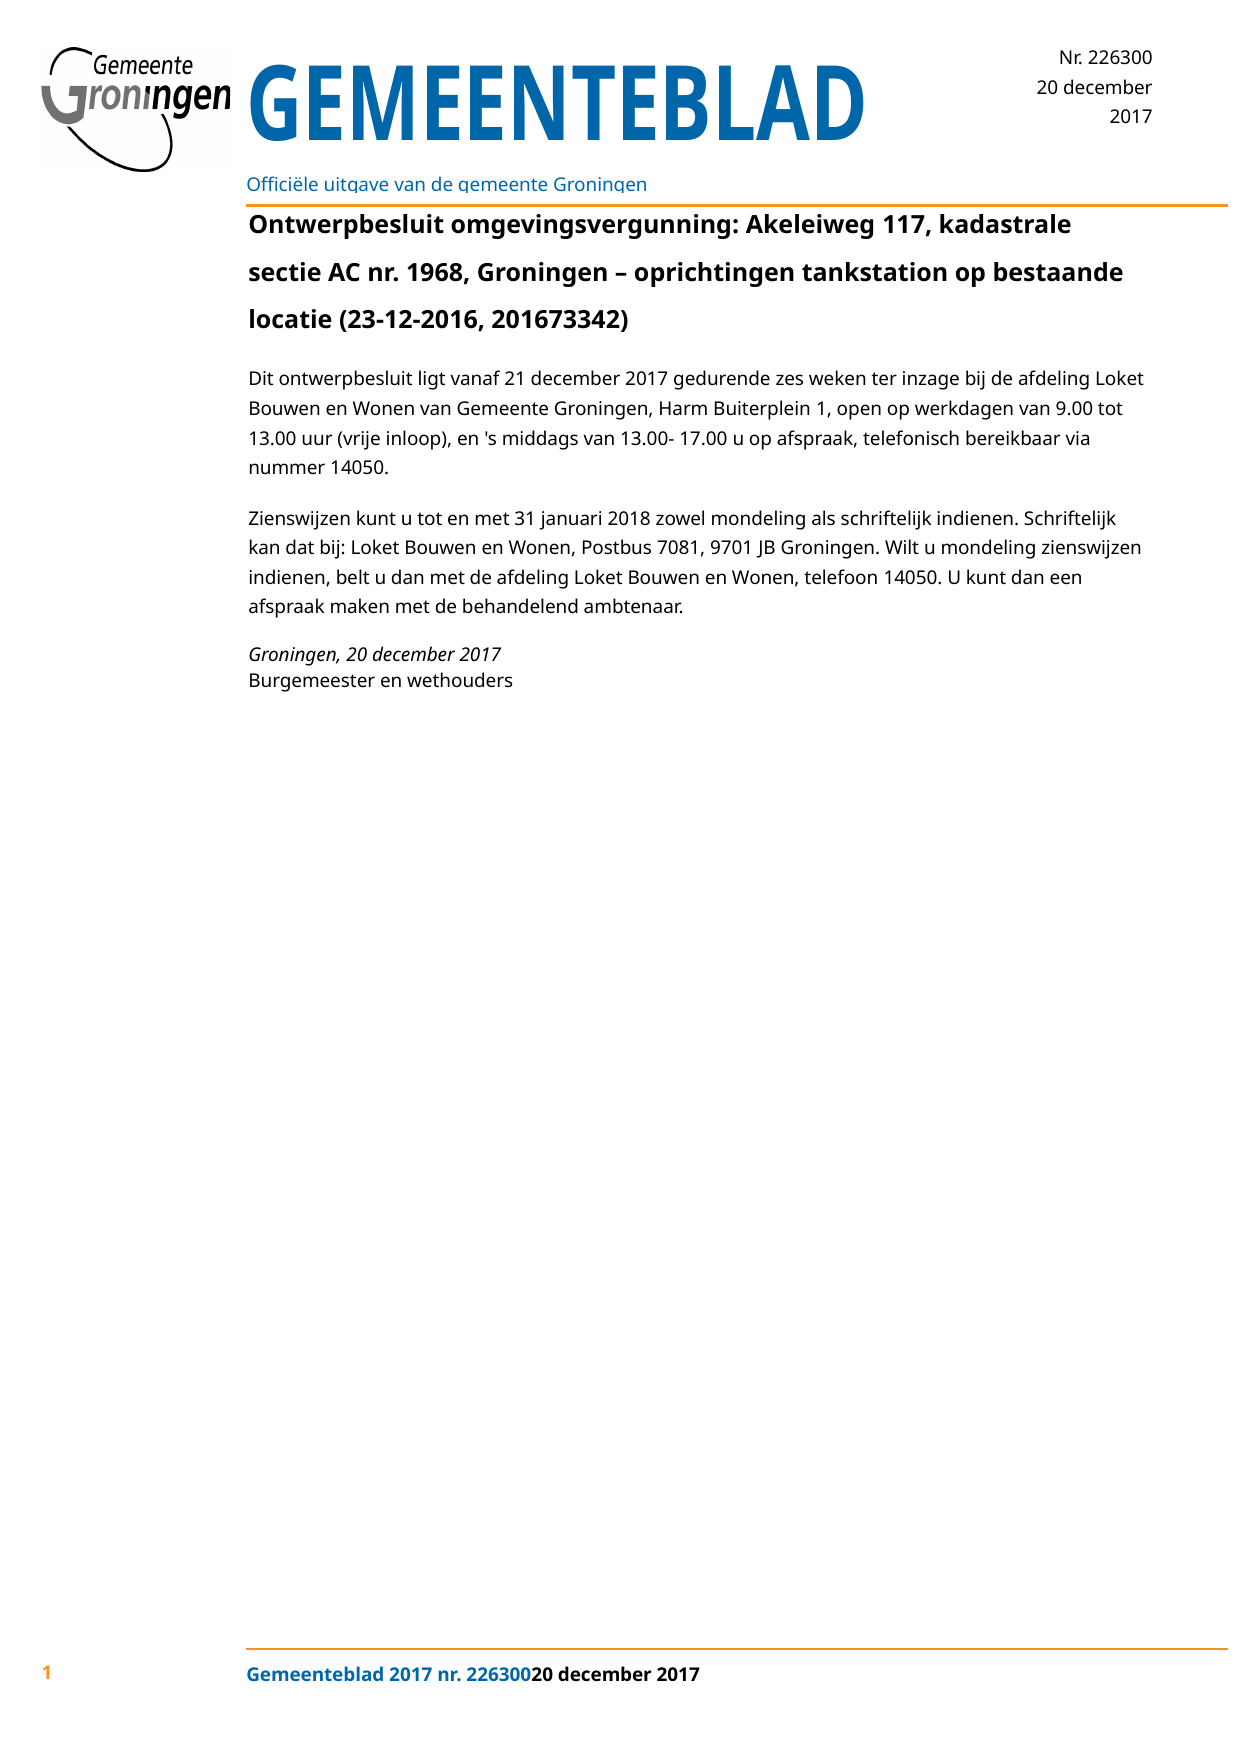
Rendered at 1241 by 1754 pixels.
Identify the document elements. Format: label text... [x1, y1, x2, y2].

text Groningen, 20 december 2017 [248, 641, 1152, 667]
text Burgemeester en wethouders [248, 667, 1152, 693]
text Ontwerpbesluit omgevingsvergunning: Akeleiweg 117, kadastrale sectie AC nr. 1968, Groningen – oprichtingen tankstation op bestaande locatie (23-12-2016, 201673342) [248, 207, 1152, 336]
text Dit ontwerpbesluit ligt vanaf 21 december 2017 gedurende zes weken ter inzage bij de afdeling Loket Bouwen en Wonen van Gemeente Groningen, Harm Buiterplein 1, open op werkdagen van 9.00 tot 13.00 uur (vrije inloop), en 's middags van 13.00- 17.00 u op afspraak, telefonisch bereikbaar via nummer 14050. [248, 366, 1152, 480]
picture [41, 47, 231, 172]
text Zienswijzen kunt u tot en met 31 januari 2018 zowel mondeling als schriftelijk indienen. Schriftelijk kan dat bij: Loket Bouwen en Wonen, Postbus 7081, 9701 JB Groningen. Wilt u mondeling zienswijzen indienen, belt u dan met de afdeling Loket Bouwen en Wonen, telefoon 14050. U kunt dan een afspraak maken met de behandelend ambtenaar. [248, 505, 1152, 619]
